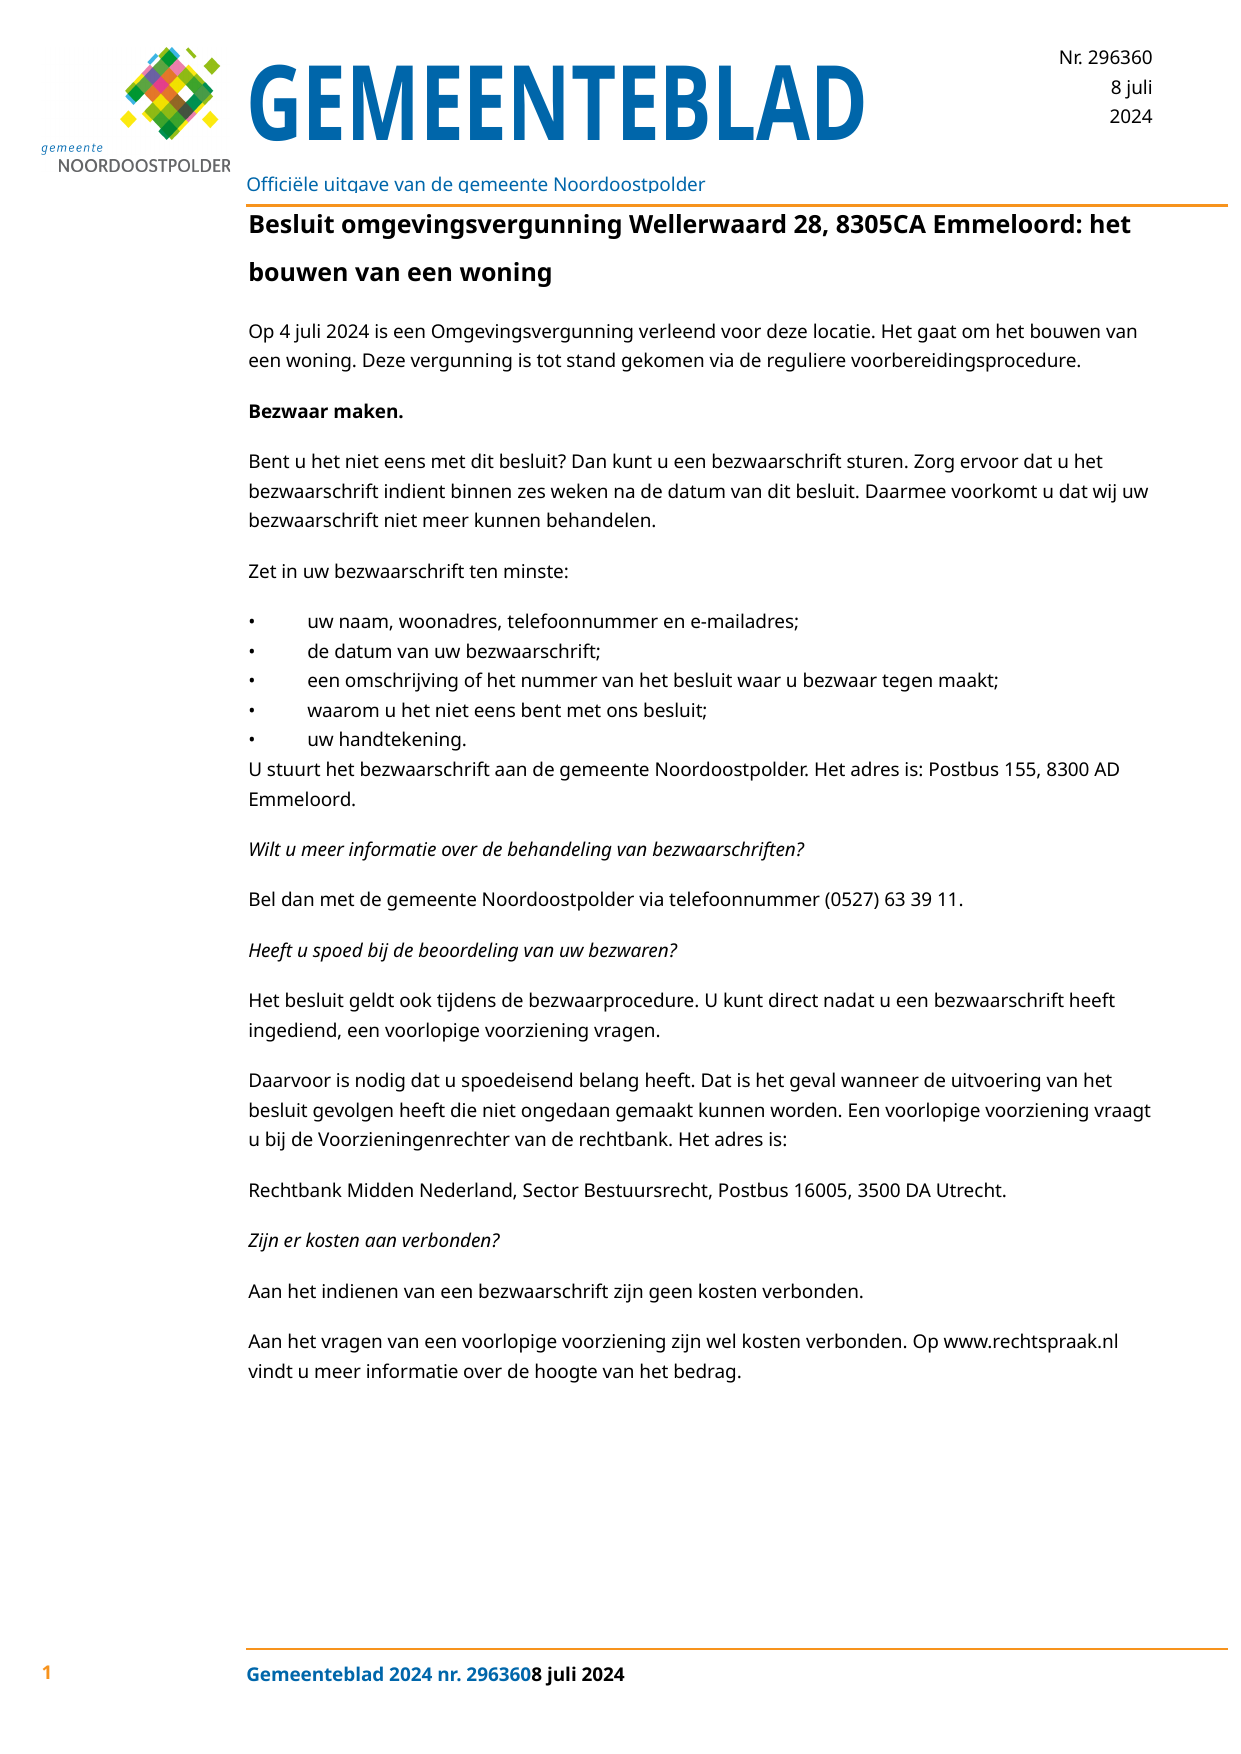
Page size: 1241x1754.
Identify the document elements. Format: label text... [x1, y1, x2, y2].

list waarom u het niet eens bent met ons besluit; [248, 697, 1152, 723]
text Aan het vragen van een voorlopige voorziening zijn wel kosten verbonden. Op www.rechtspraak.nl vindt u meer informatie over de hoogte van het bedrag. [248, 1328, 1152, 1384]
text U stuurt het bezwaarschrift aan de gemeente Noordoostpolder. Het adres is: Postbus 155, 8300 AD Emmeloord. [248, 756, 1152, 812]
list uw handtekening. [248, 727, 1152, 752]
text Daarvoor is nodig dat u spoedeisend belang heeft. Dat is het geval wanneer de uitvoering van het besluit gevolgen heeft die niet ongedaan gemaakt kunnen worden. Een voorlopige voorziening vraagt u bij de Voorzieningenrechter van de rechtbank. Het adres is: [248, 1067, 1152, 1152]
text Zijn er kosten aan verbonden? [248, 1227, 1152, 1253]
text Bel dan met de gemeente Noordoostpolder via telefoonnummer (0527) 63 39 11. [248, 887, 1152, 912]
list de datum van uw bezwaarschrift; [248, 638, 1152, 664]
text Zet in uw bezwaarschrift ten minste: [248, 558, 1152, 584]
text Wilt u meer informatie over de behandeling van bezwaarschriften? [248, 836, 1152, 862]
text Rechtbank Midden Nederland, Sector Bestuursrecht, Postbus 16005, 3500 DA Utrecht. [248, 1177, 1152, 1203]
text Besluit omgevingsvergunning Wellerwaard 28, 8305CA Emmeloord: het bouwen van een woning [248, 207, 1152, 288]
text Op 4 juli 2024 is een Omgevingsvergunning verleend voor deze locatie. Het gaat om het bouwen van een woning. Deze vergunning is tot stand gekomen via de reguliere voorbereidingsprocedure. [248, 318, 1152, 373]
list een omschrijving of het nummer van het besluit waar u bezwaar tegen maakt; [248, 667, 1152, 693]
text Heeft u spoed bij de beoordeling van uw bezwaren? [248, 937, 1152, 963]
text Het besluit geldt ook tijdens de bezwaarprocedure. U kunt direct nadat u een bezwaarschrift heeft ingediend, een voorlopige voorziening vragen. [248, 987, 1152, 1043]
text Bent u het niet eens met dit besluit? Dan kunt u een bezwaarschrift sturen. Zorg ervoor dat u het bezwaarschrift indient binnen zes weken na de datum van dit besluit. Daarmee voorkomt u dat wij uw bezwaarschrift niet meer kunnen behandelen. [248, 448, 1152, 533]
text Aan het indienen van een bezwaarschrift zijn geen kosten verbonden. [248, 1278, 1152, 1304]
list uw naam, woonadres, telefoonnummer en e-mailadres; [248, 608, 1152, 634]
picture [41, 47, 231, 172]
text Bezwaar maken. [248, 398, 1152, 424]
